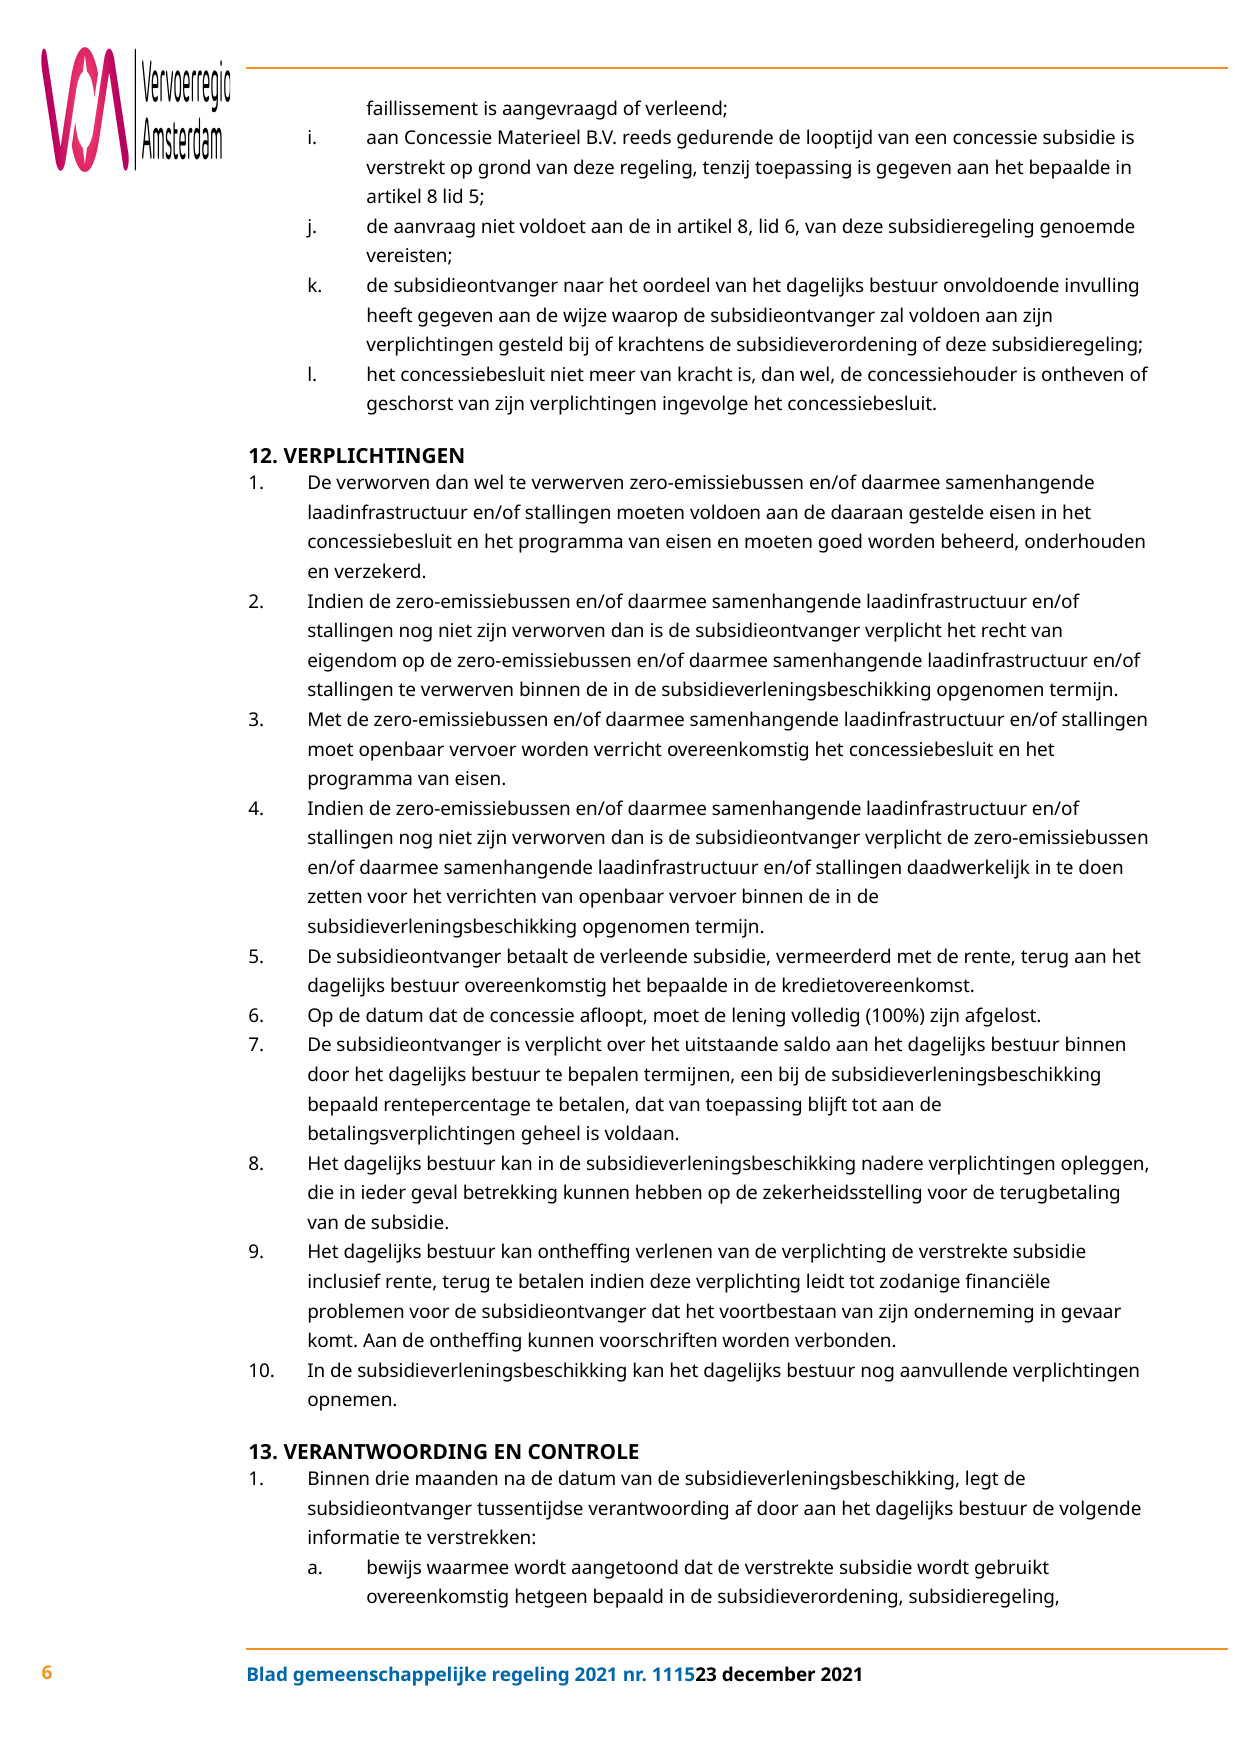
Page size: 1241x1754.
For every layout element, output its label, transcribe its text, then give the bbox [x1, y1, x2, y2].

list De subsidieontvanger is verplicht over het uitstaande saldo aan het dagelijks bestuur binnen door het dagelijks bestuur te bepalen termijnen, een bij de subsidieverleningsbeschikking bepaald rentepercentage te betalen, dat van toepassing blijft tot aan de betalingsverplichtingen geheel is voldaan. [248, 1032, 1152, 1146]
list Met de zero-emissiebussen en/of daarmee samenhangende laadinfrastructuur en/of stallingen moet openbaar vervoer worden verricht overeenkomstig het concessiebesluit en het programma van eisen. [248, 706, 1152, 791]
picture [41, 47, 231, 172]
list De verworven dan wel te verwerven zero-emissiebussen en/of daarmee samenhangende laadinfrastructuur en/of stallingen moeten voldoen aan de daaraan gestelde eisen in het concessiebesluit en het programma van eisen en moeten goed worden beheerd, onderhouden en verzekerd. [248, 469, 1152, 584]
list Het dagelijks bestuur kan ontheffing verlenen van de verplichting de verstrekte subsidie inclusief rente, terug te betalen indien deze verplichting leidt tot zodanige financiële problemen voor de subsidieontvanger dat het voortbestaan van zijn onderneming in gevaar komt. Aan de ontheffing kunnen voorschriften worden verbonden. [248, 1239, 1152, 1353]
list het concessiebesluit niet meer van kracht is, dan wel, de concessiehouder is ontheven of geschorst van zijn verplichtingen ingevolge het concessiebesluit. [307, 361, 1152, 416]
list Indien de zero-emissiebussen en/of daarmee samenhangende laadinfrastructuur en/of stallingen nog niet zijn verworven dan is de subsidieontvanger verplicht het recht van eigendom op de zero-emissiebussen en/of daarmee samenhangende laadinfrastructuur en/of stallingen te verwerven binnen de in de subsidieverleningsbeschikking opgenomen termijn. [248, 588, 1152, 702]
list de aanvraag niet voldoet aan de in artikel 8, lid 6, van deze subsidieregeling genoemde vereisten; [307, 213, 1152, 268]
text 13. VERANTWOORDING EN CONTROLE [248, 1437, 1152, 1465]
text 12. VERPLICHTINGEN [248, 441, 1152, 469]
list De subsidieontvanger betaalt de verleende subsidie, vermeerderd met de rente, terug aan het dagelijks bestuur overeenkomstig het bepaalde in de kredietovereenkomst. [248, 943, 1152, 998]
list In de subsidieverleningsbeschikking kan het dagelijks bestuur nog aanvullende verplichtingen opnemen. [248, 1357, 1152, 1412]
list Indien de zero-emissiebussen en/of daarmee samenhangende laadinfrastructuur en/of stallingen nog niet zijn verworven dan is de subsidieontvanger verplicht de zero-emissiebussen en/of daarmee samenhangende laadinfrastructuur en/of stallingen daadwerkelijk in te doen zetten voor het verrichten van openbaar vervoer binnen de in de subsidieverleningsbeschikking opgenomen termijn. [248, 795, 1152, 939]
list de subsidieontvanger naar het oordeel van het dagelijks bestuur onvoldoende invulling heeft gegeven aan de wijze waarop de subsidieontvanger zal voldoen aan zijn verplichtingen gesteld bij of krachtens de subsidieverordening of deze subsidieregeling; [307, 272, 1152, 357]
list Binnen drie maanden na de datum van de subsidieverleningsbeschikking, legt de subsidieontvanger tussentijdse verantwoording af door aan het dagelijks bestuur de volgende informatie te verstrekken: [248, 1465, 1152, 1550]
list bewijs waarmee wordt aangetoond dat de verstrekte subsidie wordt gebruikt overeenkomstig hetgeen bepaald in de subsidieverordening, subsidieregeling, [307, 1554, 1152, 1609]
list Op de datum dat de concessie afloopt, moet de lening volledig (100%) zijn afgelost. [248, 1002, 1152, 1028]
list Het dagelijks bestuur kan in de subsidieverleningsbeschikking nadere verplichtingen opleggen, die in ieder geval betrekking kunnen hebben op de zekerheidsstelling voor de terugbetaling van de subsidie. [248, 1150, 1152, 1235]
list faillissement is aangevraagd of verleend; [307, 95, 1152, 121]
list aan Concessie Materieel B.V. reeds gedurende de looptijd van een concessie subsidie is verstrekt op grond van deze regeling, tenzij toepassing is gegeven aan het bepaalde in artikel 8 lid 5; [307, 124, 1152, 209]
